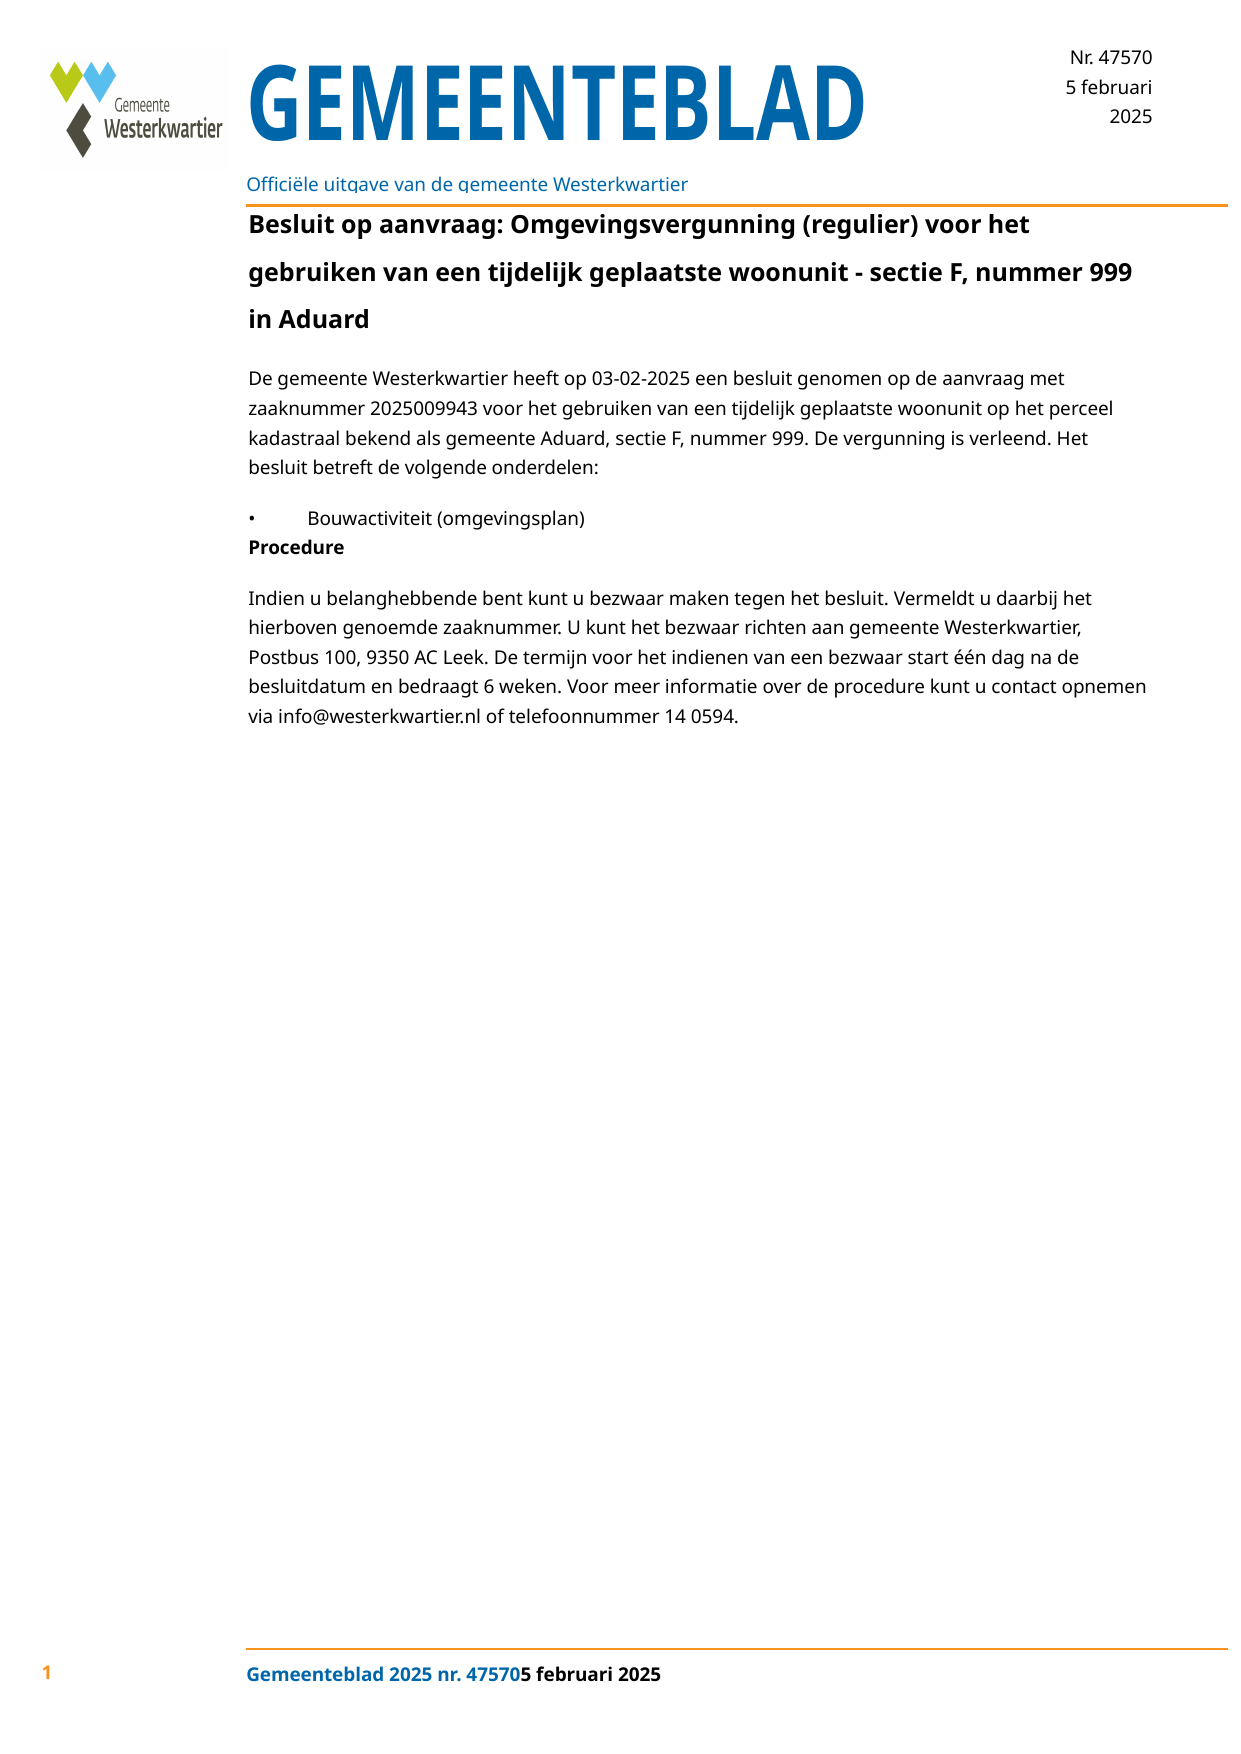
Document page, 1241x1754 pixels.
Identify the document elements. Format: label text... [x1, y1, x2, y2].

text Indien u belanghebbende bent kunt u bezwaar maken tegen het besluit. Vermeldt u daarbij het hierboven genoemde zaaknummer. U kunt het bezwaar richten aan gemeente Westerkwartier, Postbus 100, 9350 AC Leek. De termijn voor het indienen van een bezwaar start één dag na de besluitdatum en bedraagt 6 weken. Voor meer informatie over de procedure kunt u contact opnemen via info@westerkwartier.nl of telefoonnummer 14 0594. [248, 585, 1152, 729]
picture [41, 47, 231, 172]
text Procedure [248, 534, 1152, 560]
list Bouwactiviteit (omgevingsplan) [248, 505, 1152, 530]
text Besluit op aanvraag: Omgevingsvergunning (regulier) voor het gebruiken van een tijdelijk geplaatste woonunit - sectie F, nummer 999 in Aduard [248, 207, 1152, 336]
text De gemeente Westerkwartier heeft op 03-02-2025 een besluit genomen op de aanvraag met zaaknummer 2025009943 voor het gebruiken van een tijdelijk geplaatste woonunit op het perceel kadastraal bekend als gemeente Aduard, sectie F, nummer 999. De vergunning is verleend. Het besluit betreft de volgende onderdelen: [248, 366, 1152, 480]
